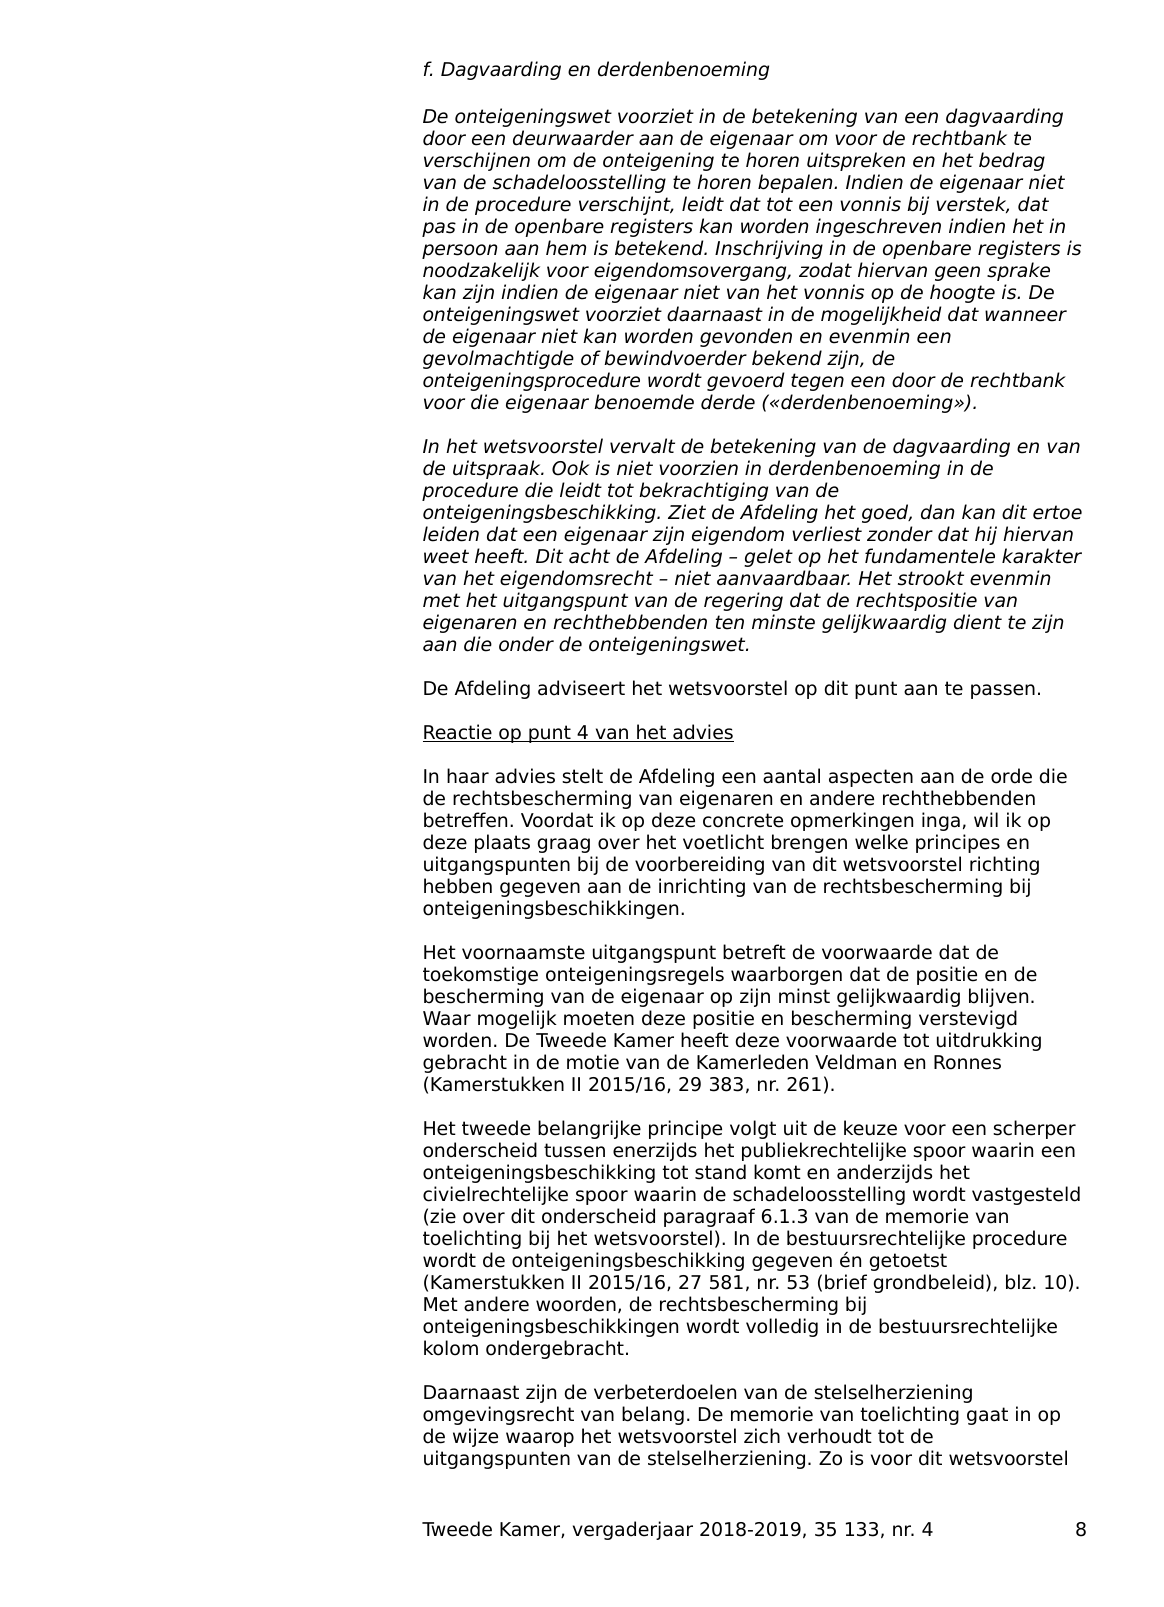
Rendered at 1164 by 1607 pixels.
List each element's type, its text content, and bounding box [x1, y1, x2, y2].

text De onteigeningswet voorziet in de betekening van een dagvaarding door een deurwaarder aan de eigenaar om voor de rechtbank te verschijnen om de onteigening te horen uitspreken en het bedrag van de schadeloosstelling te horen bepalen. Indien de eigenaar niet in de procedure verschijnt, leidt dat tot een vonnis bij verstek, dat pas in de openbare registers kan worden ingeschreven indien het in persoon aan hem is betekend. Inschrijving in de openbare registers is noodzakelijk voor eigendomsovergang, zodat hiervan geen sprake kan zijn indien de eigenaar niet van het vonnis op de hoogte is. De onteigeningswet voorziet daarnaast in de mogelijkheid dat wanneer de eigenaar niet kan worden gevonden en evenmin een gevolmachtigde of bewindvoerder bekend zijn, de onteigeningsprocedure wordt gevoerd tegen een door de rechtbank voor die eigenaar benoemde derde («derdenbenoeming»). [422, 106, 1087, 414]
subtitle f. Dagvaarding en derdenbenoeming [422, 59, 1087, 81]
text Het tweede belangrijke principe volgt uit de keuze voor een scherper onderscheid tussen enerzijds het publiekrechtelijke spoor waarin een onteigeningsbeschikking tot stand komt en anderzijds het civielrechtelijke spoor waarin de schadeloosstelling wordt vastgesteld (zie over dit onderscheid paragraaf 6.1.3 van de memorie van toelichting bij het wetsvoorstel). In de bestuursrechtelijke procedure wordt de onteigeningsbeschikking gegeven én getoetst (Kamerstukken II 2015/16, 27 581, nr. 53 (brief grondbeleid), blz. 10). Met andere woorden, de rechtsbescherming bij onteigeningsbeschikkingen wordt volledig in de bestuursrechtelijke kolom ondergebracht. [422, 1118, 1087, 1360]
text Het voornaamste uitgangspunt betreft de voorwaarde dat de toekomstige onteigeningsregels waarborgen dat de positie en de bescherming van de eigenaar op zijn minst gelijkwaardig blijven. Waar mogelijk moeten deze positie en bescherming verstevigd worden. De Tweede Kamer heeft deze voorwaarde tot uitdrukking gebracht in de motie van de Kamerleden Veldman en Ronnes (Kamerstukken II 2015/16, 29 383, nr. 261). [422, 942, 1087, 1096]
text De Afdeling adviseert het wetsvoorstel op dit punt aan te passen. [422, 678, 1087, 700]
text In haar advies stelt de Afdeling een aantal aspecten aan de orde die de rechtsbescherming van eigenaren en andere rechthebbenden betreffen. Voordat ik op deze concrete opmerkingen inga, wil ik op deze plaats graag over het voetlicht brengen welke principes en uitgangspunten bij de voorbereiding van dit wetsvoorstel richting hebben gegeven aan de inrichting van de rechtsbescherming bij onteigeningsbeschikkingen. [422, 766, 1087, 920]
text In het wetsvoorstel vervalt de betekening van de dagvaarding en van de uitspraak. Ook is niet voorzien in derdenbenoeming in de procedure die leidt tot bekrachtiging van de onteigeningsbeschikking. Ziet de Afdeling het goed, dan kan dit ertoe leiden dat een eigenaar zijn eigendom verliest zonder dat hij hiervan weet heeft. Dit acht de Afdeling – gelet op het fundamentele karakter van het eigendomsrecht – niet aanvaardbaar. Het strookt evenmin met het uitgangspunt van de regering dat de rechtspositie van eigenaren en rechthebbenden ten minste gelijkwaardig dient te zijn aan die onder de onteigeningswet. [422, 436, 1087, 656]
subtitle Reactie op punt 4 van het advies [422, 722, 1087, 744]
text Daarnaast zijn de verbeterdoelen van de stelselherziening omgevingsrecht van belang. De memorie van toelichting gaat in op de wijze waarop het wetsvoorstel zich verhoudt tot de uitgangspunten van de stelselherziening. Zo is voor dit wetsvoorstel [422, 1382, 1087, 1470]
